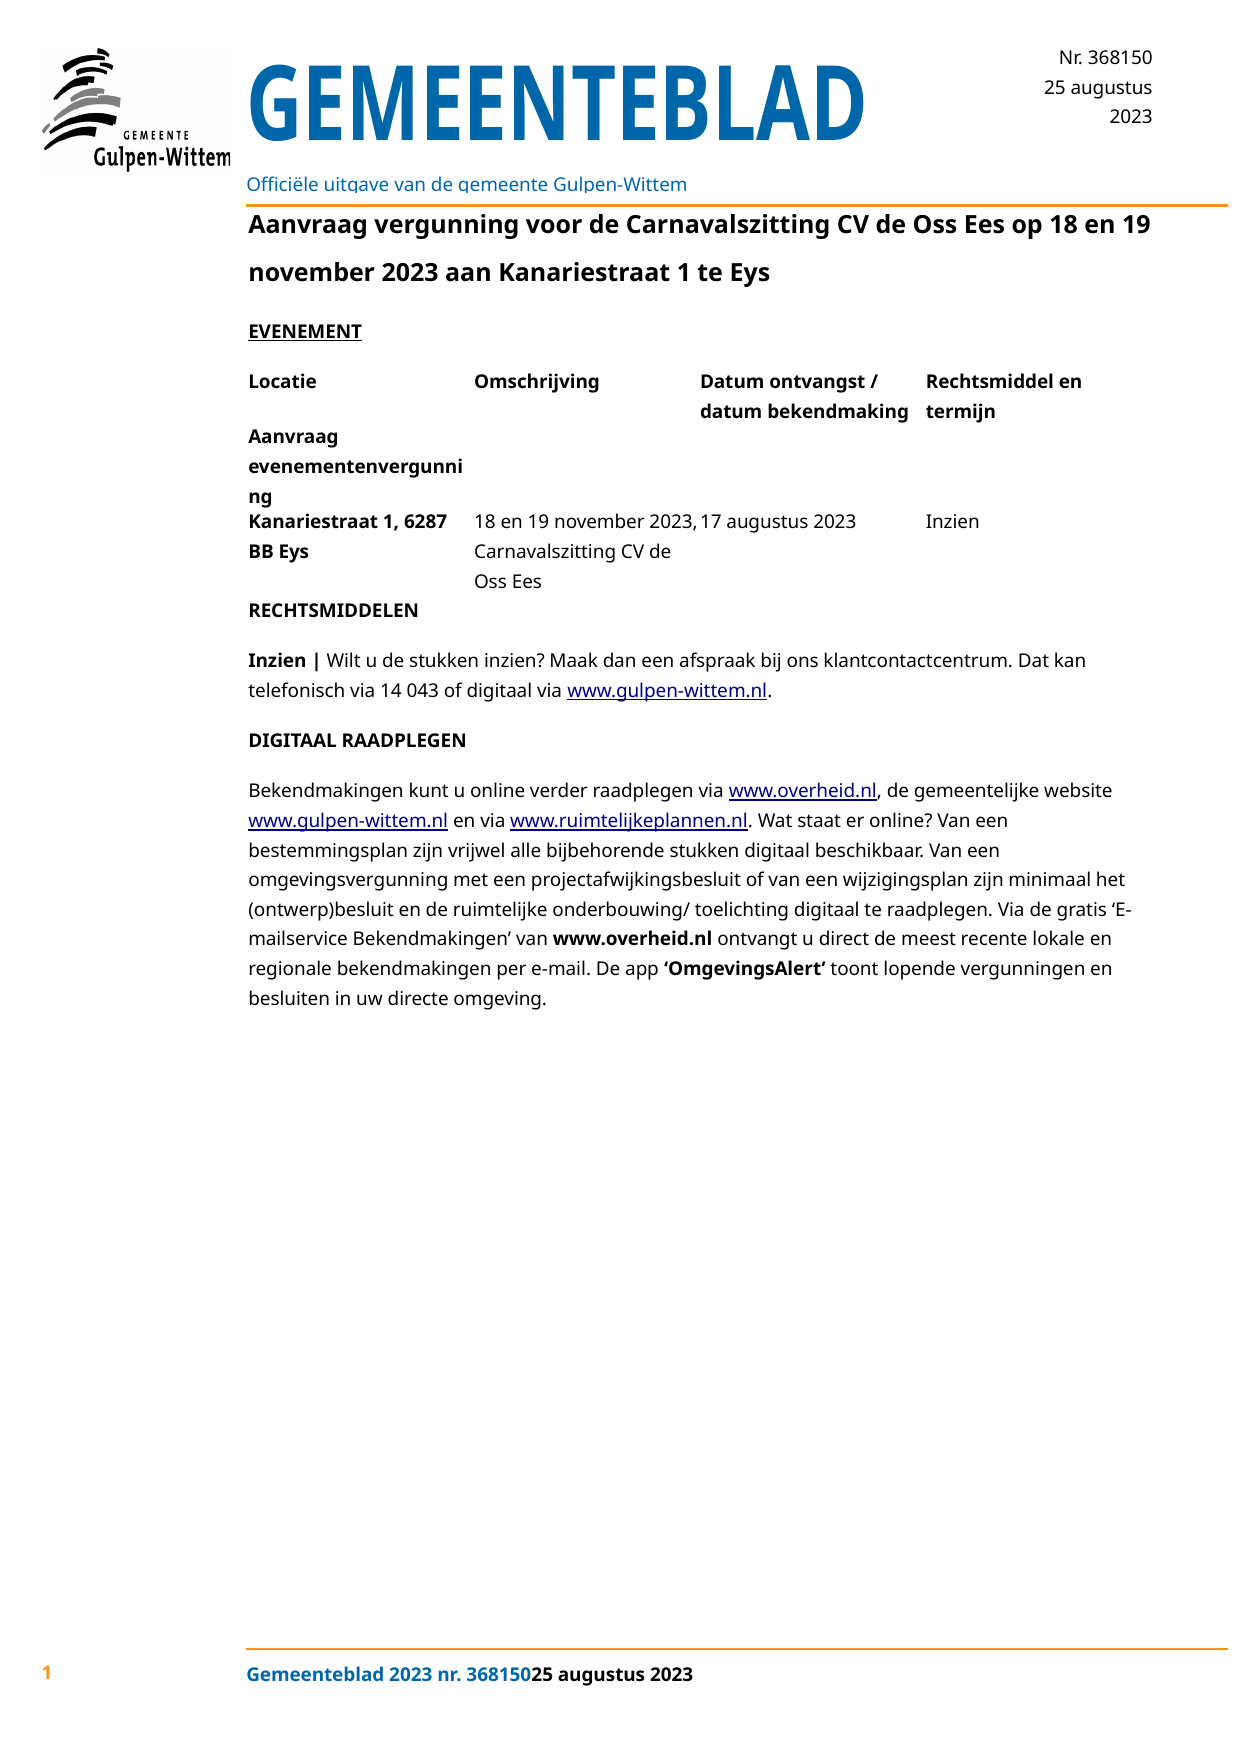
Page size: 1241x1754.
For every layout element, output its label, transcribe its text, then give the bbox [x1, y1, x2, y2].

table_cell [474, 424, 700, 509]
text DIGITAAL RAADPLEGEN [248, 727, 1152, 753]
table_header Omschrijving [474, 369, 700, 424]
table_header Datum ontvangst / datum bekendmaking [700, 369, 926, 424]
table_cell 17 augustus 2023 [700, 509, 926, 593]
text Inzien | Wilt u de stukken inzien? Maak dan een afspraak bij ons klantcontactcentrum. Dat kan telefonisch via 14 043 of digitaal via www.gulpen-wittem.nl. [248, 647, 1152, 702]
text EVENEMENT [248, 318, 1152, 344]
table_cell [700, 424, 926, 509]
table_header Locatie [248, 369, 474, 424]
table_cell Aanvraag evenementenvergunning [248, 424, 474, 509]
picture [41, 47, 231, 172]
text Bekendmakingen kunt u online verder raadplegen via www.overheid.nl, de gemeentelijke website www.gulpen-wittem.nl en via www.ruimtelijkeplannen.nl. Wat staat er online? Van een bestemmingsplan zijn vrijwel alle bijbehorende stukken digitaal beschikbaar. Van een omgevingsvergunning met een projectafwijkingsbesluit of van een wijzigingsplan zijn minimaal het (ontwerp)besluit en de ruimtelijke onderbouwing/ toelichting digitaal te raadplegen. Via de gratis ‘E-mailservice Bekendmakingen’ van www.overheid.nl ontvangt u direct de meest recente lokale en regionale bekendmakingen per e-mail. De app ‘OmgevingsAlert’ toont lopende vergunningen en besluiten in uw directe omgeving. [248, 778, 1152, 1010]
table_header Rechtsmiddel en termijn [926, 369, 1152, 424]
text Aanvraag vergunning voor de Carnavalszitting CV de Oss Ees op 18 en 19 november 2023 aan Kanariestraat 1 te Eys [248, 207, 1152, 288]
table_cell 18 en 19 november 2023, Carnavalszitting CV de Oss Ees [474, 509, 700, 593]
table_cell Inzien [926, 509, 1152, 593]
table_cell [926, 424, 1152, 509]
text RECHTSMIDDELEN [248, 597, 1152, 622]
table_cell Kanariestraat 1, 6287 BB Eys [248, 509, 474, 593]
